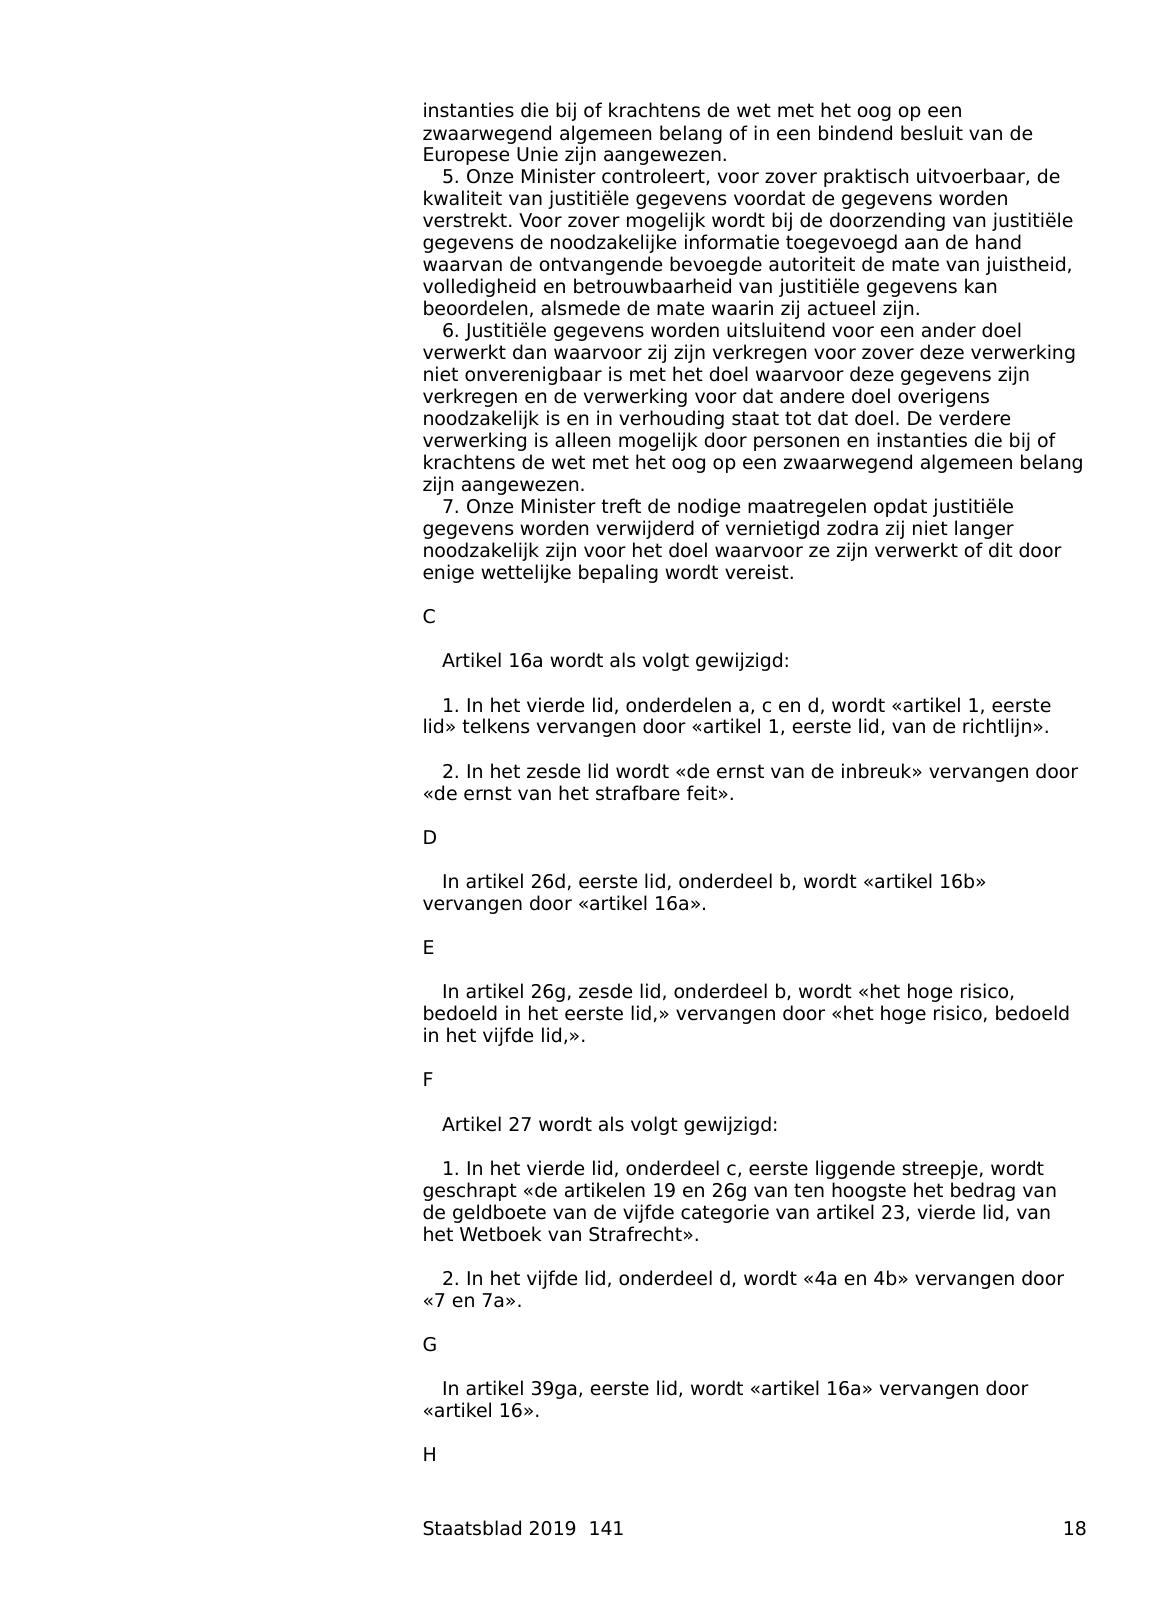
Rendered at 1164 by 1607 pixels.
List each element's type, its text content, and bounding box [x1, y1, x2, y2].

text 2. In het zesde lid wordt «de ernst van de inbreuk» vervangen door «de ernst van het strafbare feit». [422, 761, 1087, 804]
text H [422, 1444, 1087, 1466]
text 7. Onze Minister treft de nodige maatregelen opdat justitiële gegevens worden verwijderd of vernietigd zodra zij niet langer noodzakelijk zijn voor het doel waarvoor ze zijn verwerkt of dit door enige wettelijke bepaling wordt vereist. [422, 496, 1087, 584]
text In artikel 26d, eerste lid, onderdeel b, wordt «artikel 16b» vervangen door «artikel 16a». [422, 871, 1087, 915]
text 1. In het vierde lid, onderdeel c, eerste liggende streepje, wordt geschrapt «de artikelen 19 en 26g van ten hoogste het bedrag van de geldboete van de vijfde categorie van artikel 23, vierde lid, van het Wetboek van Strafrecht». [422, 1158, 1087, 1246]
text C [422, 606, 1087, 628]
text F [422, 1069, 1087, 1091]
text E [422, 937, 1087, 959]
text G [422, 1334, 1087, 1356]
text 6. Justitiële gegevens worden uitsluitend voor een ander doel verwerkt dan waarvoor zij zijn verkregen voor zover deze verwerking niet onverenigbaar is met het doel waarvoor deze gegevens zijn verkregen en de verwerking voor dat andere doel overigens noodzakelijk is en in verhouding staat tot dat doel. De verdere verwerking is alleen mogelijk door personen en instanties die bij of krachtens de wet met het oog op een zwaarwegend algemeen belang zijn aangewezen. [422, 320, 1087, 496]
text In artikel 26g, zesde lid, onderdeel b, wordt «het hoge risico, bedoeld in het eerste lid,» vervangen door «het hoge risico, bedoeld in het vijfde lid,». [422, 981, 1087, 1047]
text Artikel 27 wordt als volgt gewijzigd: [422, 1113, 1087, 1136]
text In artikel 39ga, eerste lid, wordt «artikel 16a» vervangen door «artikel 16». [422, 1378, 1087, 1422]
text instanties die bij of krachtens de wet met het oog op een zwaarwegend algemeen belang of in een bindend besluit van de Europese Unie zijn aangewezen. [422, 100, 1087, 166]
text D [422, 827, 1087, 849]
text 5. Onze Minister controleert, voor zover praktisch uitvoerbaar, de kwaliteit van justitiële gegevens voordat de gegevens worden verstrekt. Voor zover mogelijk wordt bij de doorzending van justitiële gegevens de noodzakelijke informatie toegevoegd aan de hand waarvan de ontvangende bevoegde autoriteit de mate van juistheid, volledigheid en betrouwbaarheid van justitiële gegevens kan beoordelen, alsmede de mate waarin zij actueel zijn. [422, 166, 1087, 320]
text 2. In het vijfde lid, onderdeel d, wordt «4a en 4b» vervangen door «7 en 7a». [422, 1268, 1087, 1312]
text Artikel 16a wordt als volgt gewijzigd: [422, 650, 1087, 672]
text 1. In het vierde lid, onderdelen a, c en d, wordt «artikel 1, eerste lid» telkens vervangen door «artikel 1, eerste lid, van de richtlijn». [422, 694, 1087, 738]
